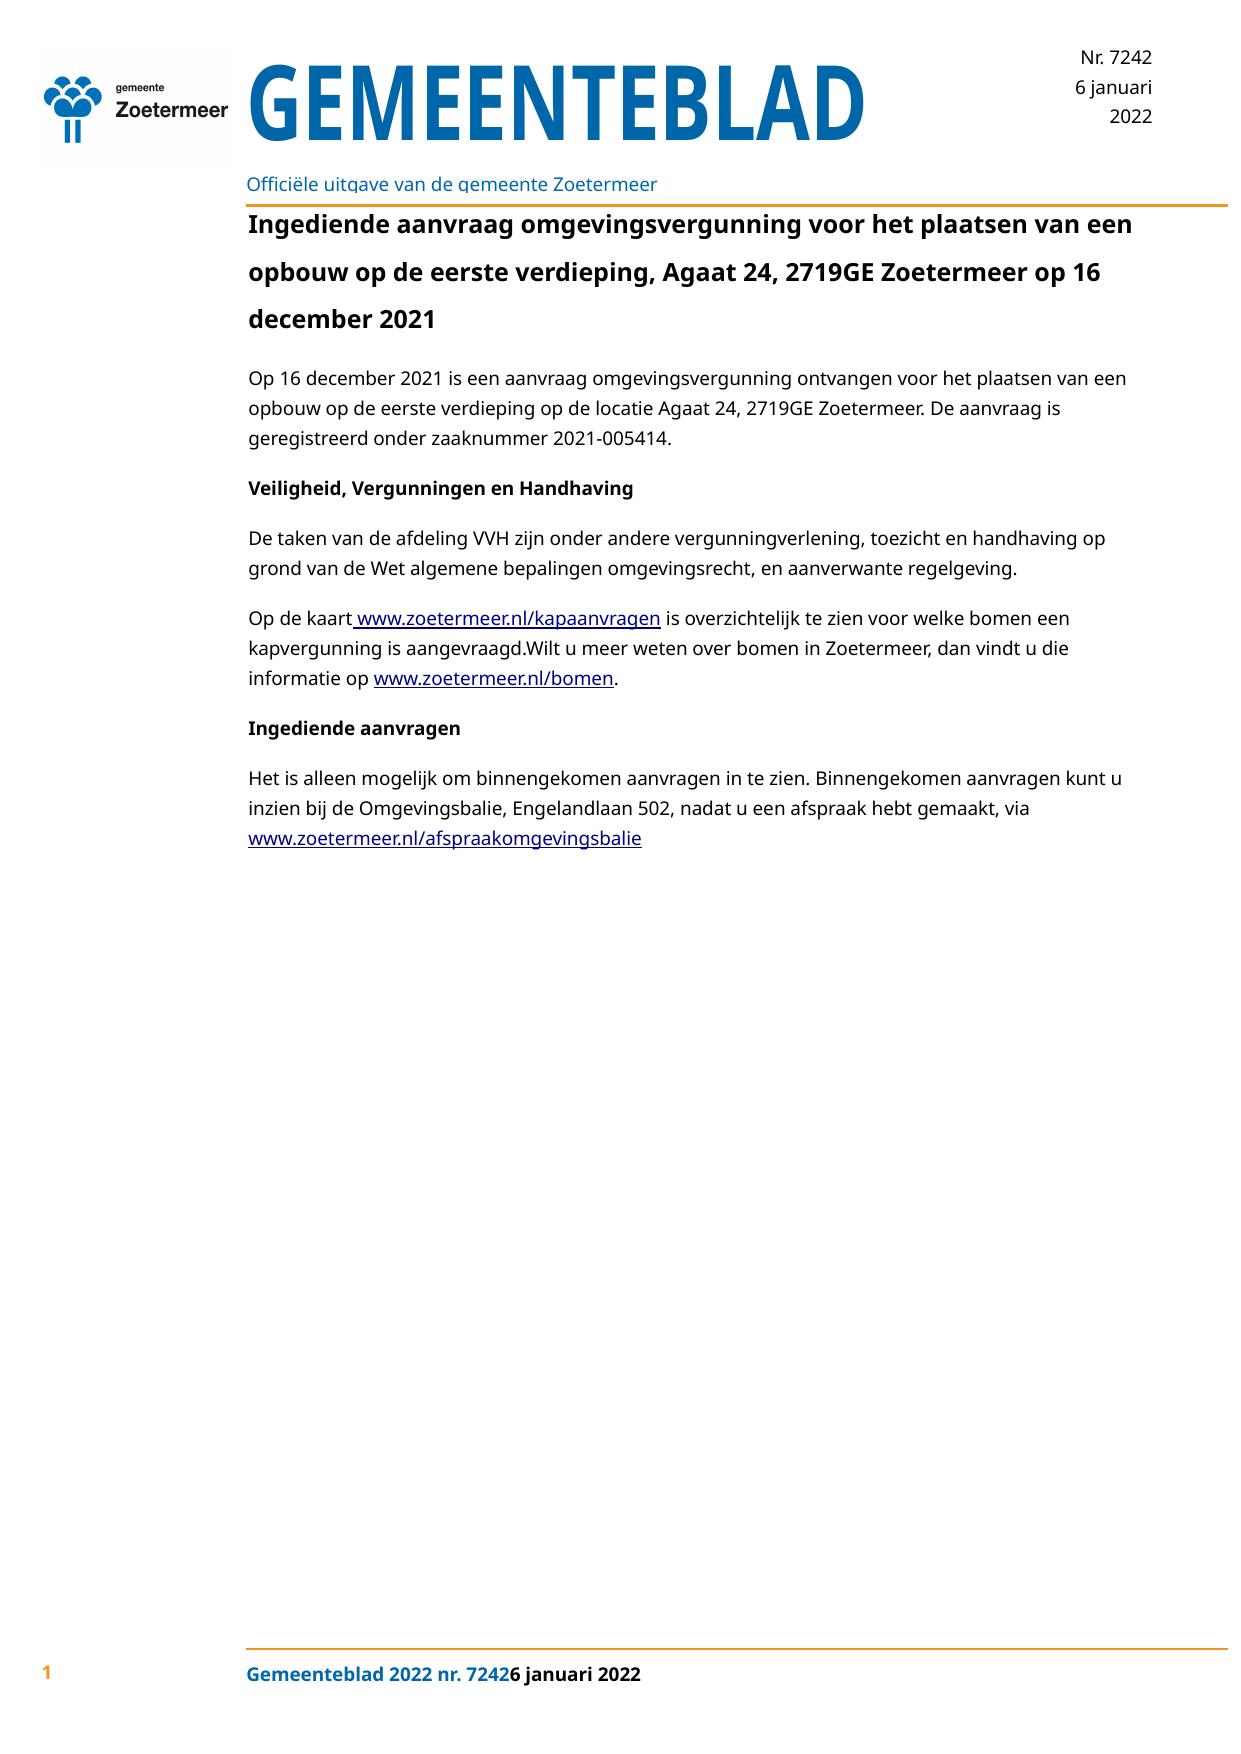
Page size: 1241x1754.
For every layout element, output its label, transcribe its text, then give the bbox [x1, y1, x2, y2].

text De taken van de afdeling VVH zijn onder andere vergunningverlening, toezicht en handhaving op grond van de Wet algemene bepalingen omgevingsrecht, en aanverwante regelgeving. [248, 526, 1152, 581]
text Op 16 december 2021 is een aanvraag omgevingsvergunning ontvangen voor het plaatsen van een opbouw op de eerste verdieping op de locatie Agaat 24, 2719GE Zoetermeer. De aanvraag is geregistreerd onder zaaknummer 2021-005414. [248, 366, 1152, 450]
text Het is alleen mogelijk om binnengekomen aanvragen in te zien. Binnengekomen aanvragen kunt u inzien bij de Omgevingsbalie, Engelandlaan 502, nadat u een afspraak hebt gemaakt, via www.zoetermeer.nl/afspraakomgevingsbalie [248, 766, 1152, 850]
text Ingediende aanvragen [248, 715, 1152, 741]
picture [41, 47, 231, 172]
text Op de kaart www.zoetermeer.nl/kapaanvragen is overzichtelijk te zien voor welke bomen een kapvergunning is aangevraagd.Wilt u meer weten over bomen in Zoetermeer, dan vindt u die informatie op www.zoetermeer.nl/bomen. [248, 606, 1152, 690]
text Ingediende aanvraag omgevingsvergunning voor het plaatsen van een opbouw op de eerste verdieping, Agaat 24, 2719GE Zoetermeer op 16 december 2021 [248, 207, 1152, 336]
text Veiligheid, Vergunningen en Handhaving [248, 475, 1152, 501]
